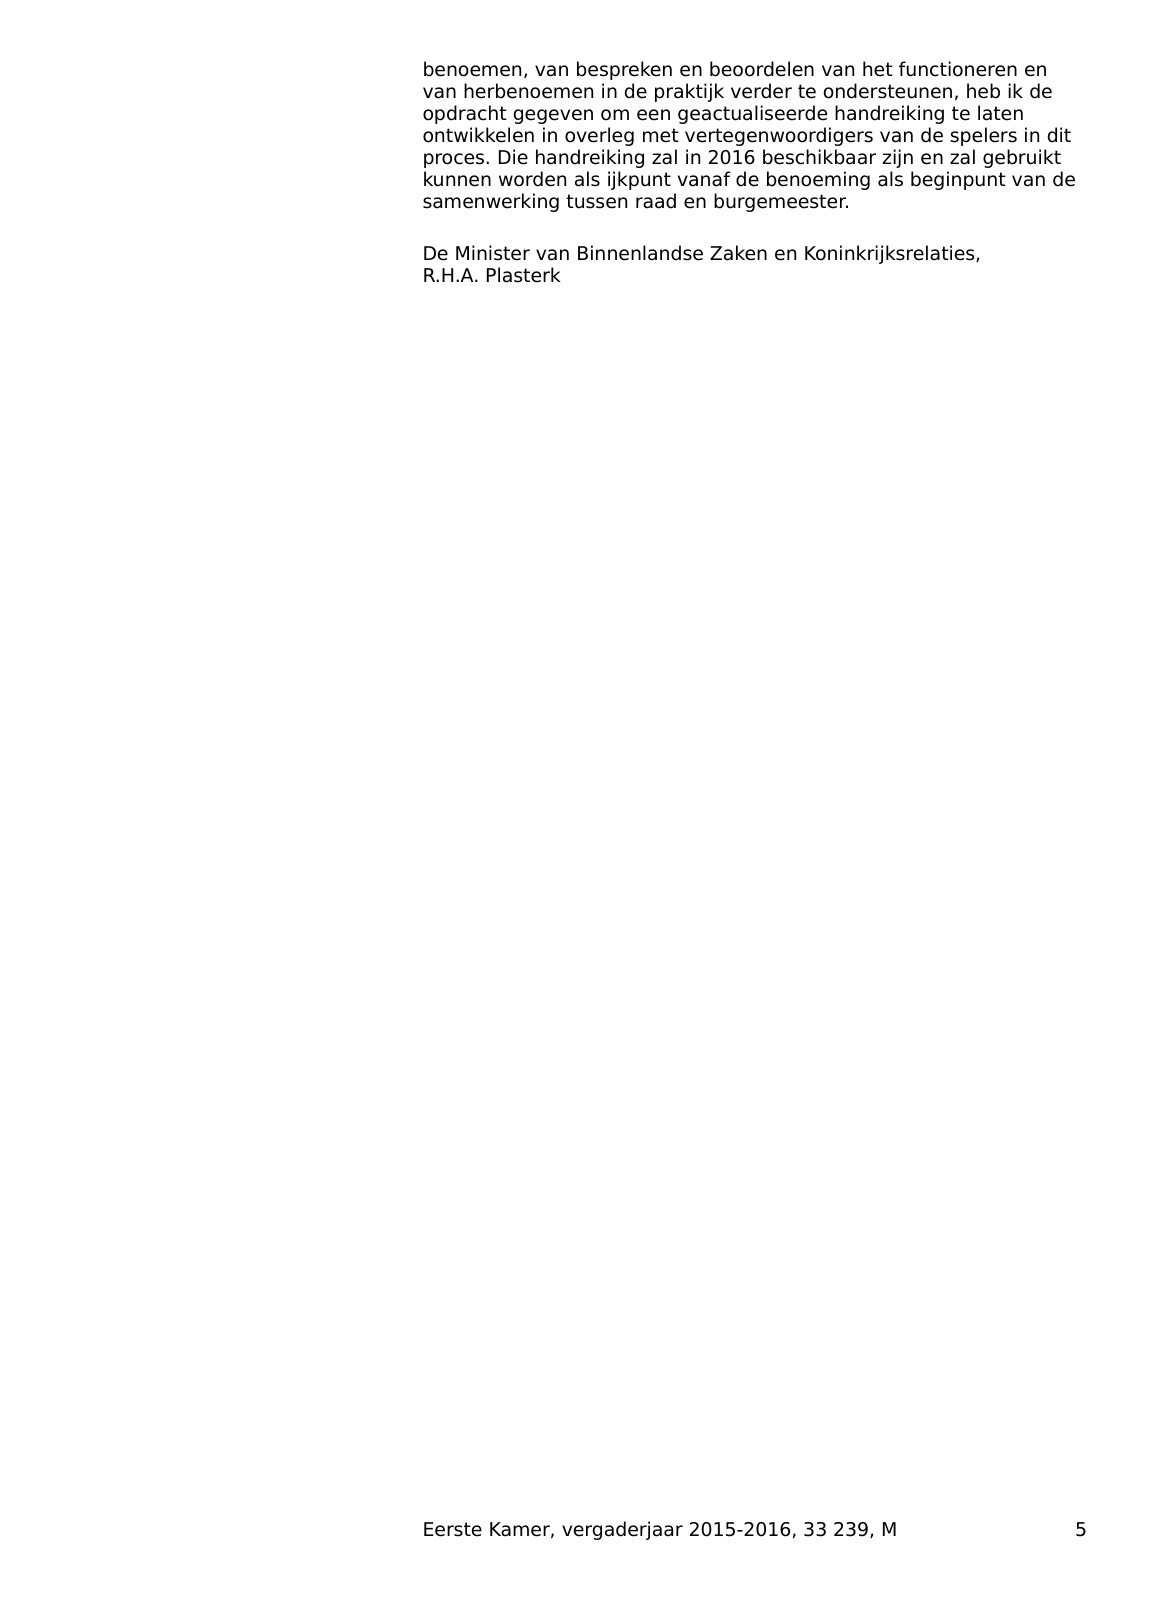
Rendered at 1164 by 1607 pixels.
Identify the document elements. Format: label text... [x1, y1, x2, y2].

text benoemen, van bespreken en beoordelen van het functioneren en van herbenoemen in de praktijk verder te ondersteunen, heb ik de opdracht gegeven om een geactualiseerde handreiking te laten ontwikkelen in overleg met vertegenwoordigers van de spelers in dit proces. Die handreiking zal in 2016 beschikbaar zijn en zal gebruikt kunnen worden als ijkpunt vanaf de benoeming als beginpunt van de samenwerking tussen raad en burgemeester. [422, 59, 1087, 213]
text De Minister van Binnenlandse Zaken en Koninkrijksrelaties, R.H.A. Plasterk [422, 243, 1087, 287]
